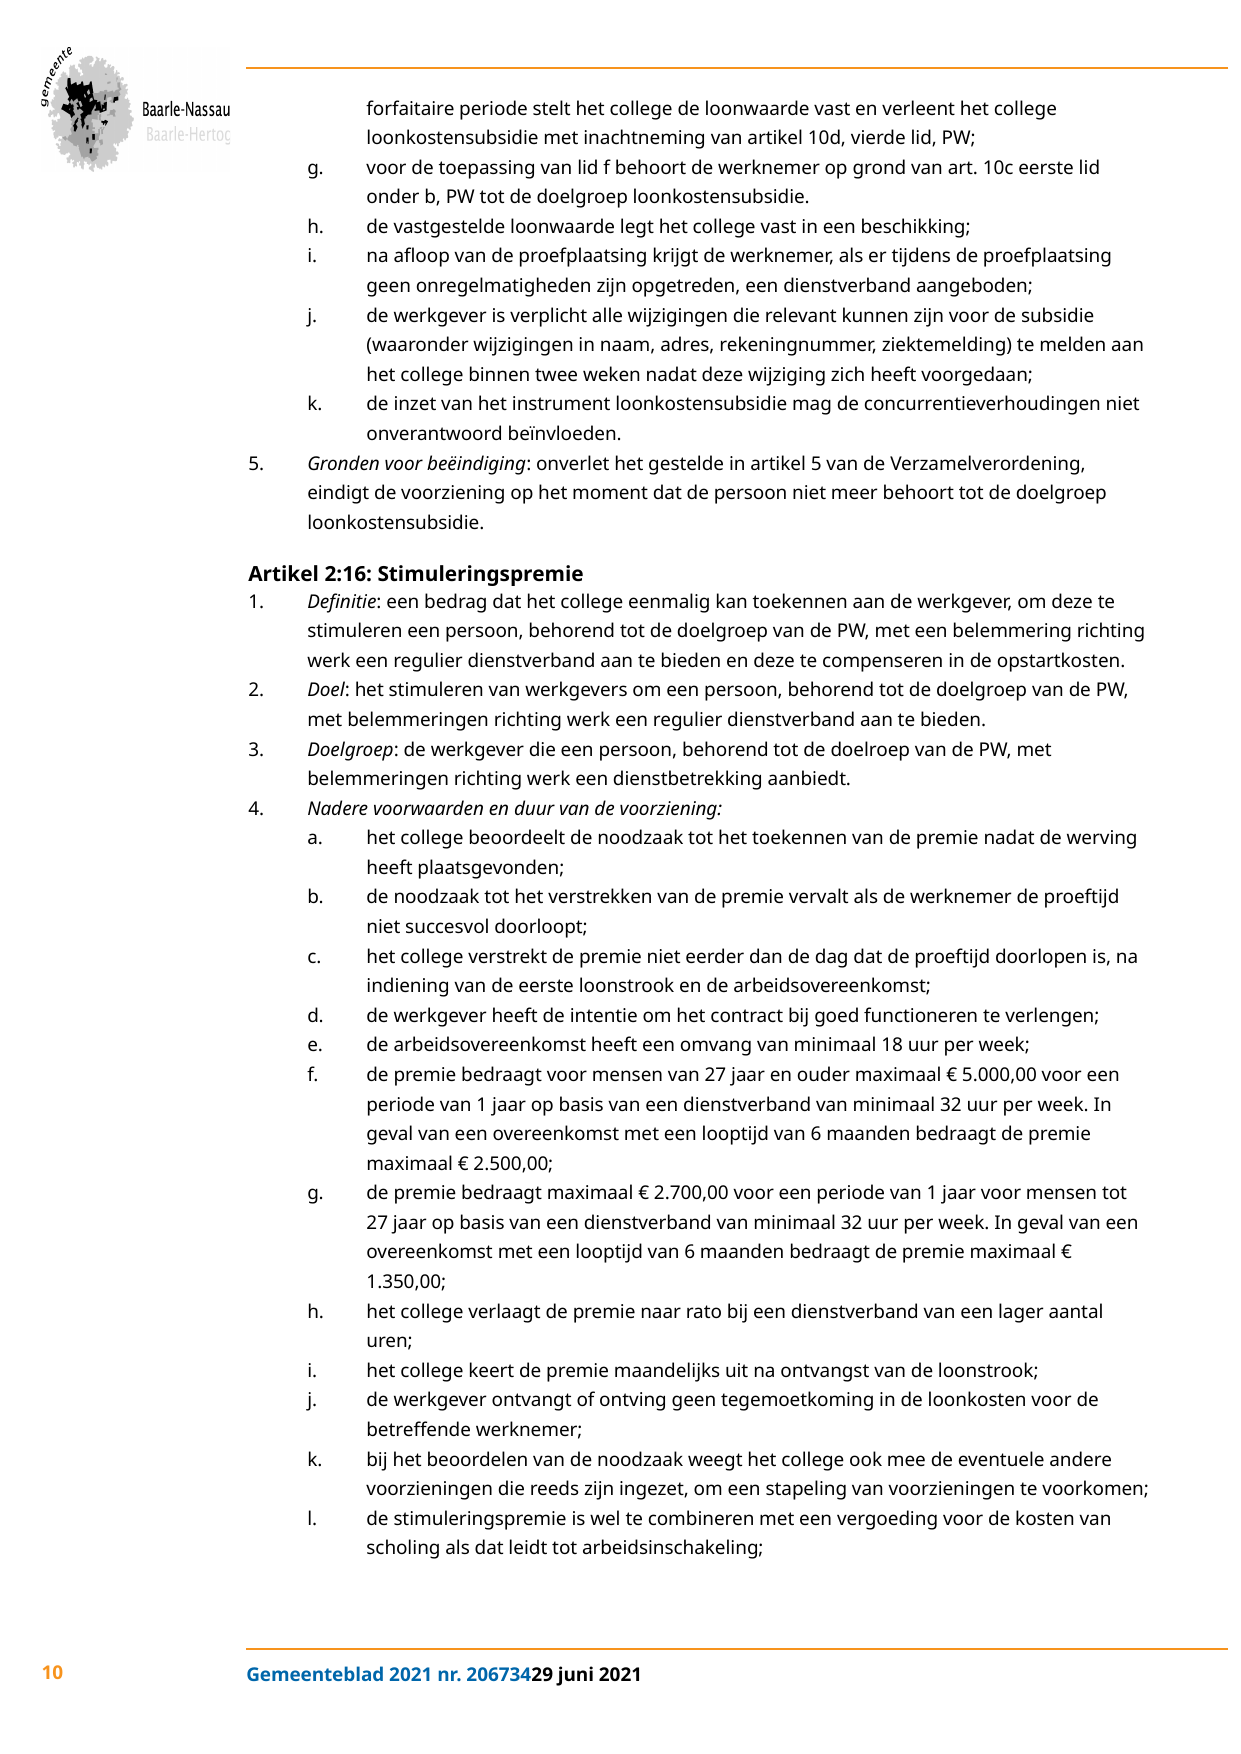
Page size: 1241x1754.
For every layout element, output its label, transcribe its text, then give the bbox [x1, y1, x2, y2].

list de vastgestelde loonwaarde legt het college vast in een beschikking; [307, 213, 1152, 239]
list het college beoordeelt de noodzaak tot het toekennen van de premie nadat de werving heeft plaatsgevonden; [307, 824, 1152, 880]
list de premie bedraagt voor mensen van 27 jaar en ouder maximaal € 5.000,00 voor een periode van 1 jaar op basis van een dienstverband van minimaal 32 uur per week. In geval van een overeenkomst met een looptijd van 6 maanden bedraagt de premie maximaal € 2.500,00; [307, 1061, 1152, 1176]
list voor de toepassing van lid f behoort de werknemer op grond van art. 10c eerste lid onder b, PW tot de doelgroep loonkostensubsidie. [307, 154, 1152, 209]
list het college keert de premie maandelijks uit na ontvangst van de loonstrook; [307, 1357, 1152, 1383]
list de werkgever heeft de intentie om het contract bij goed functioneren te verlengen; [307, 1002, 1152, 1028]
list de arbeidsovereenkomst heeft een omvang van minimaal 18 uur per week; [307, 1032, 1152, 1057]
list Gronden voor beëindiging: onverlet het gestelde in artikel 5 van de Verzamelverordening, eindigt de voorziening op het moment dat de persoon niet meer behoort tot de doelgroep loonkostensubsidie. [248, 450, 1152, 535]
list Definitie: een bedrag dat het college eenmalig kan toekennen aan de werkgever, om deze te stimuleren een persoon, behorend tot de doelgroep van de PW, met een belemmering richting werk een regulier dienstverband aan te bieden en deze te compenseren in de opstartkosten. [248, 588, 1152, 673]
list na afloop van de proefplaatsing krijgt de werknemer, als er tijdens de proefplaatsing geen onregelmatigheden zijn opgetreden, een dienstverband aangeboden; [307, 243, 1152, 298]
list forfaitaire periode stelt het college de loonwaarde vast en verleent het college loonkostensubsidie met inachtneming van artikel 10d, vierde lid, PW; [307, 95, 1152, 150]
list bij het beoordelen van de noodzaak weegt het college ook mee de eventuele andere voorzieningen die reeds zijn ingezet, om een stapeling van voorzieningen te voorkomen; [307, 1446, 1152, 1501]
picture [41, 47, 231, 172]
list de premie bedraagt maximaal € 2.700,00 voor een periode van 1 jaar voor mensen tot 27 jaar op basis van een dienstverband van minimaal 32 uur per week. In geval van een overeenkomst met een looptijd van 6 maanden bedraagt de premie maximaal € 1.350,00; [307, 1179, 1152, 1294]
list de werkgever ontvangt of ontving geen tegemoetkoming in de loonkosten voor de betreffende werknemer; [307, 1387, 1152, 1442]
list Nadere voorwaarden en duur van de voorziening: [248, 795, 1152, 821]
list de werkgever is verplicht alle wijzigingen die relevant kunnen zijn voor de subsidie (waaronder wijzigingen in naam, adres, rekeningnummer, ziektemelding) te melden aan het college binnen twee weken nadat deze wijziging zich heeft voorgedaan; [307, 302, 1152, 387]
list de stimuleringspremie is wel te combineren met een vergoeding voor de kosten van scholing als dat leidt tot arbeidsinschakeling; [307, 1505, 1152, 1560]
text Artikel 2:16: Stimuleringspremie [248, 559, 1152, 588]
list de noodzaak tot het verstrekken van de premie vervalt als de werknemer de proeftijd niet succesvol doorloopt; [307, 884, 1152, 939]
list de inzet van het instrument loonkostensubsidie mag de concurrentieverhoudingen niet onverantwoord beïnvloeden. [307, 391, 1152, 446]
list het college verstrekt de premie niet eerder dan de dag dat de proeftijd doorlopen is, na indiening van de eerste loonstrook en de arbeidsovereenkomst; [307, 943, 1152, 998]
list Doelgroep: de werkgever die een persoon, behorend tot de doelroep van de PW, met belemmeringen richting werk een dienstbetrekking aanbiedt. [248, 736, 1152, 791]
list het college verlaagt de premie naar rato bij een dienstverband van een lager aantal uren; [307, 1298, 1152, 1353]
list Doel: het stimuleren van werkgevers om een persoon, behorend tot de doelgroep van de PW, met belemmeringen richting werk een regulier dienstverband aan te bieden. [248, 677, 1152, 732]
